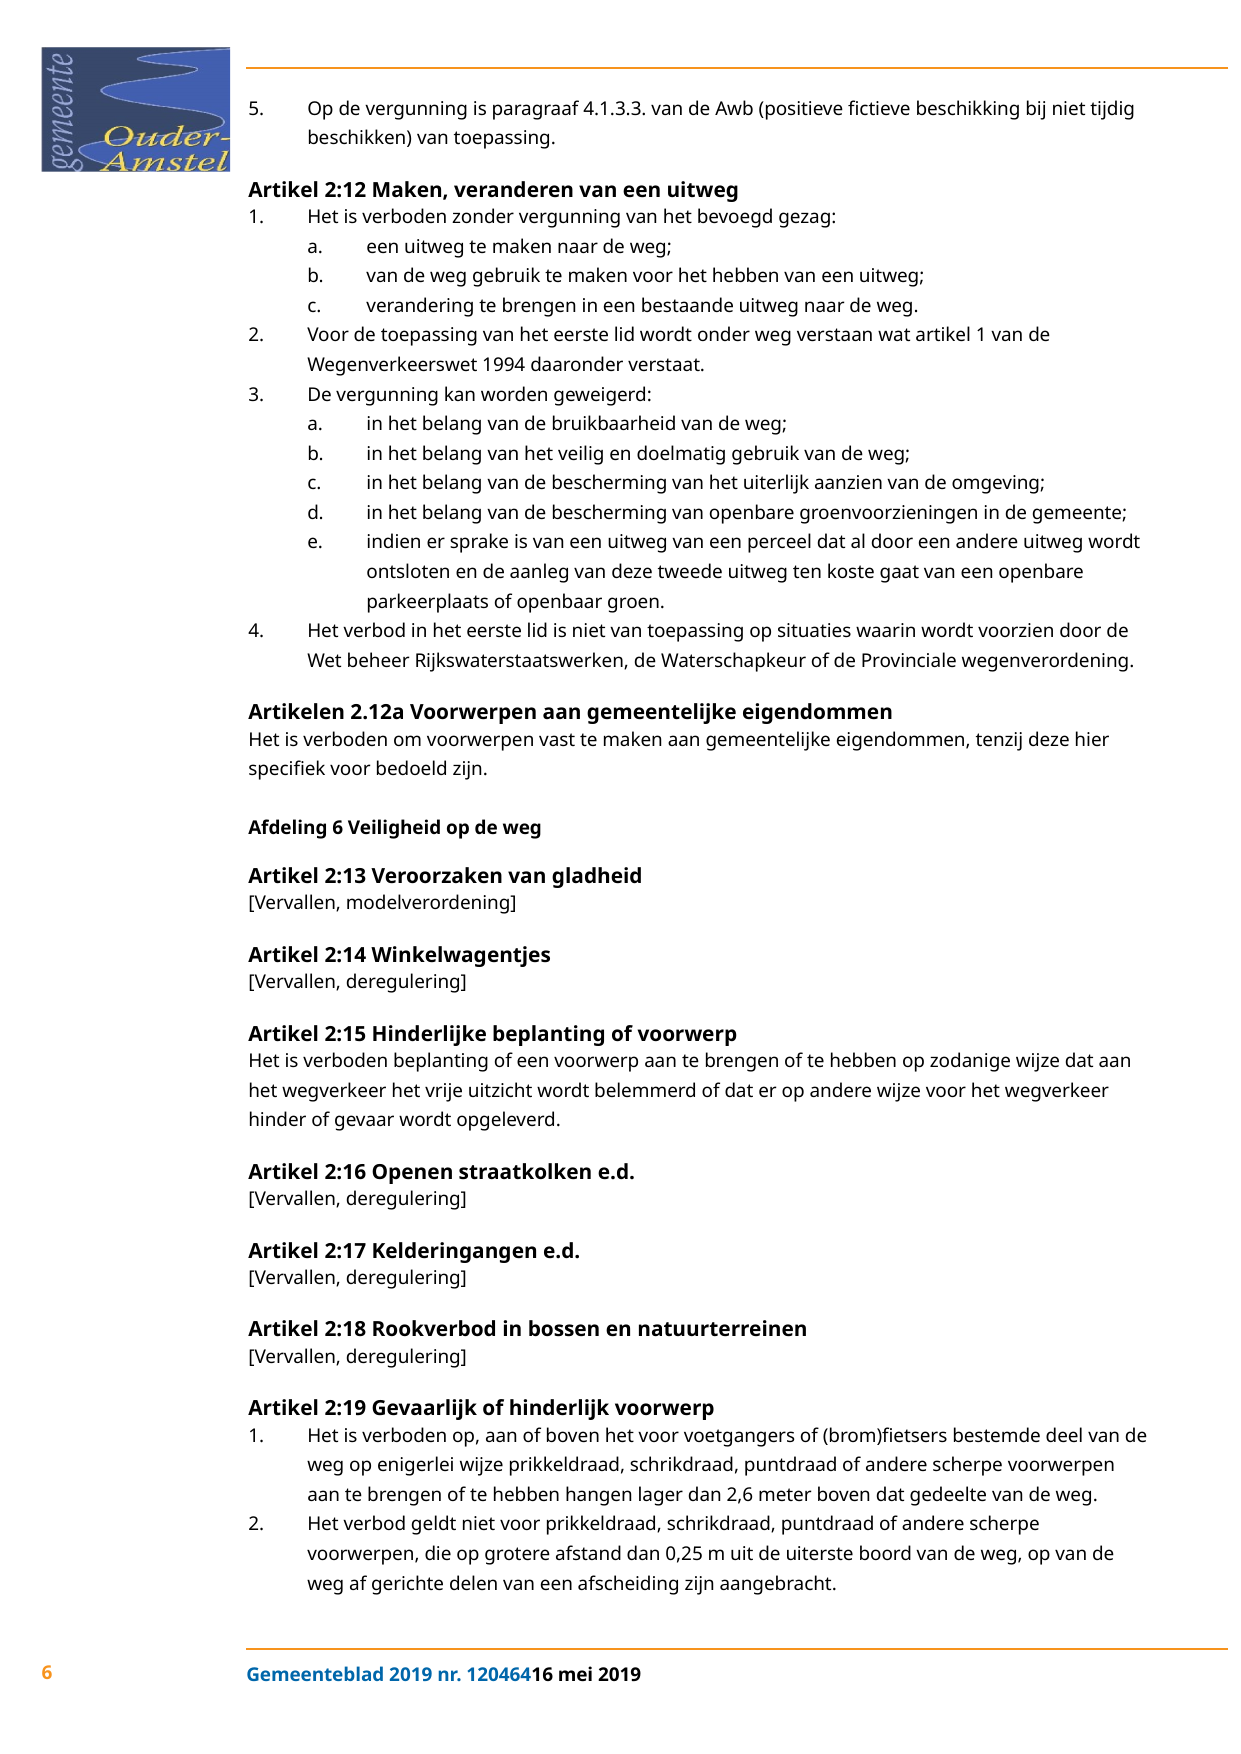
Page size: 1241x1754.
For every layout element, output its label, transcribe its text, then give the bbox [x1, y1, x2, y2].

text Artikelen 2.12a Voorwerpen aan gemeentelijke eigendommen [248, 697, 1152, 726]
text Artikel 2:18 Rookverbod in bossen en natuurterreinen [248, 1314, 1152, 1343]
list verandering te brengen in een bestaande uitweg naar de weg. [307, 292, 1152, 318]
picture [41, 47, 231, 172]
text Het is verboden om voorwerpen vast te maken aan gemeentelijke eigendommen, tenzij deze hier specifiek voor bedoeld zijn. [248, 726, 1152, 781]
text [Vervallen, deregulering] [248, 1343, 1152, 1369]
text Artikel 2:16 Openen straatkolken e.d. [248, 1157, 1152, 1185]
text [Vervallen, deregulering] [248, 1264, 1152, 1290]
text [Vervallen, deregulering] [248, 1185, 1152, 1211]
text Artikel 2:14 Winkelwagentjes [248, 940, 1152, 968]
text [Vervallen, deregulering] [248, 968, 1152, 994]
list De vergunning kan worden geweigerd: [248, 381, 1152, 406]
list Het verbod geldt niet voor prikkeldraad, schrikdraad, puntdraad of andere scherpe voorwerpen, die op grotere afstand dan 0,25 m uit de uiterste boord van de weg, op van de weg af gerichte delen van een afscheiding zijn aangebracht. [248, 1511, 1152, 1596]
text Afdeling 6 Veiligheid op de weg [248, 814, 1152, 840]
text Artikel 2:12 Maken, veranderen van een uitweg [248, 175, 1152, 203]
text Artikel 2:19 Gevaarlijk of hinderlijk voorwerp [248, 1393, 1152, 1422]
list Voor de toepassing van het eerste lid wordt onder weg verstaan wat artikel 1 van de Wegenverkeerswet 1994 daaronder verstaat. [248, 322, 1152, 377]
list indien er sprake is van een uitweg van een perceel dat al door een andere uitweg wordt ontsloten en de aanleg van deze tweede uitweg ten koste gaat van een openbare parkeerplaats of openbaar groen. [307, 529, 1152, 613]
list een uitweg te maken naar de weg; [307, 233, 1152, 258]
list in het belang van het veilig en doelmatig gebruik van de weg; [307, 440, 1152, 466]
list in het belang van de bescherming van openbare groenvoorzieningen in de gemeente; [307, 499, 1152, 525]
text Artikel 2:13 Veroorzaken van gladheid [248, 861, 1152, 889]
text [Vervallen, modelverordening] [248, 889, 1152, 915]
list Het verbod in het eerste lid is niet van toepassing op situaties waarin wordt voorzien door de Wet beheer Rijkswaterstaatswerken, de Waterschapkeur of de Provinciale wegenverordening. [248, 617, 1152, 673]
list Het is verboden zonder vergunning van het bevoegd gezag: [248, 203, 1152, 229]
text Artikel 2:15 Hinderlijke beplanting of voorwerp [248, 1019, 1152, 1047]
list Op de vergunning is paragraaf 4.1.3.3. van de Awb (positieve fictieve beschikking bij niet tijdig beschikken) van toepassing. [248, 95, 1152, 150]
list in het belang van de bruikbaarheid van de weg; [307, 410, 1152, 436]
text Artikel 2:17 Kelderingangen e.d. [248, 1236, 1152, 1264]
list Het is verboden op, aan of boven het voor voetgangers of (brom)fietsers bestemde deel van de weg op enigerlei wijze prikkeldraad, schrikdraad, puntdraad of andere scherpe voorwerpen aan te brengen of te hebben hangen lager dan 2,6 meter boven dat gedeelte van de weg. [248, 1422, 1152, 1507]
list van de weg gebruik te maken voor het hebben van een uitweg; [307, 262, 1152, 288]
text Het is verboden beplanting of een voorwerp aan te brengen of te hebben op zodanige wijze dat aan het wegverkeer het vrije uitzicht wordt belemmerd of dat er op andere wijze voor het wegverkeer hinder of gevaar wordt opgeleverd. [248, 1047, 1152, 1132]
list in het belang van de bescherming van het uiterlijk aanzien van de omgeving; [307, 469, 1152, 495]
